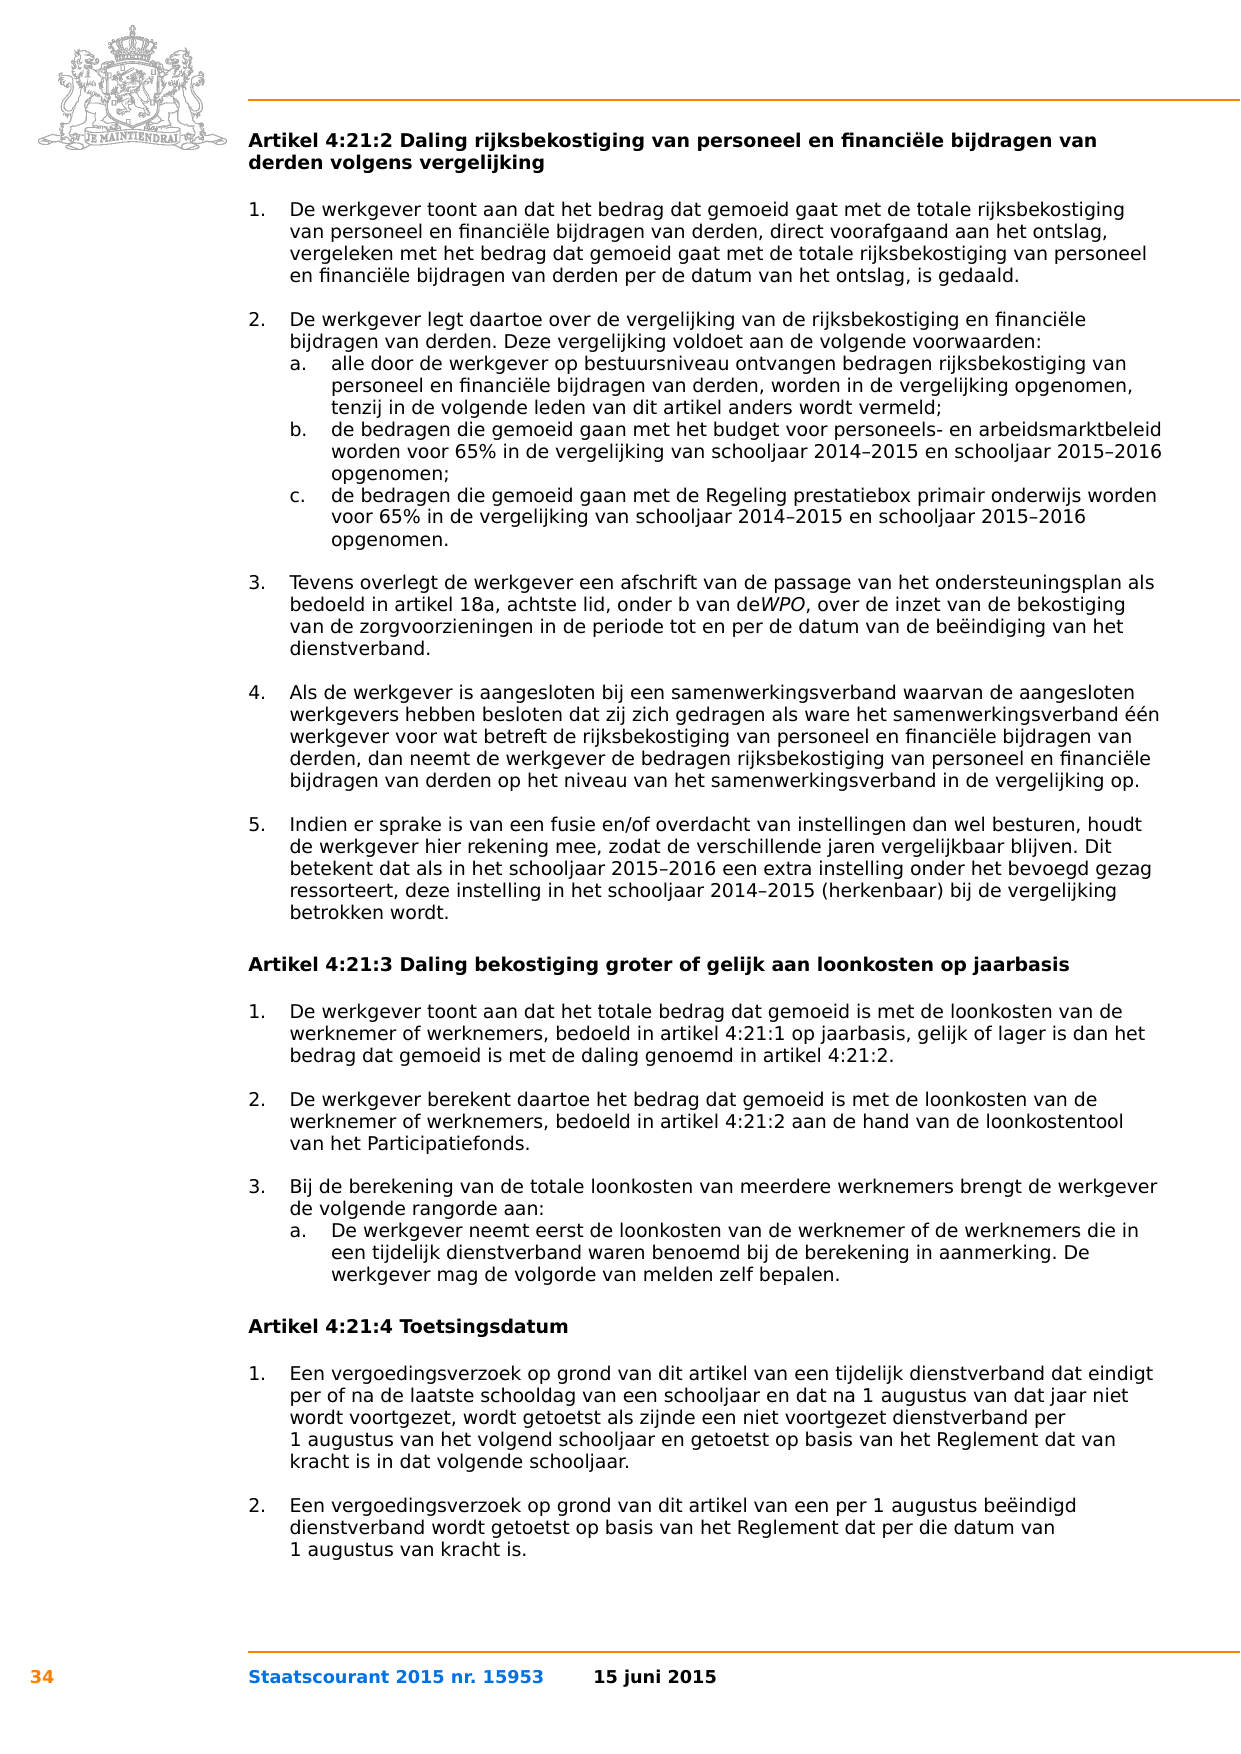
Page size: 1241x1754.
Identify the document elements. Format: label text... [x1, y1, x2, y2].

text 3. Bij de berekening van de totale loonkosten van meerdere werknemers brengt de werkgever de volgende rangorde aan: [248, 1176, 1163, 1220]
text 1. De werkgever toont aan dat het bedrag dat gemoeid gaat met de totale rijksbekostiging van personeel en financiële bijdragen van derden, direct voorafgaand aan het ontslag, vergeleken met het bedrag dat gemoeid gaat met de totale rijksbekostiging van personeel en financiële bijdragen van derden per de datum van het ontslag, is gedaald. [248, 199, 1163, 287]
text 2. De werkgever legt daartoe over de vergelijking van de rijksbekostiging en financiële bijdragen van derden. Deze vergelijking voldoet aan de volgende voorwaarden: [248, 309, 1163, 353]
text 1. Een vergoedingsverzoek op grond van dit artikel van een tijdelijk dienstverband dat eindigt per of na de laatste schooldag van een schooljaar en dat na 1 augustus van dat jaar niet wordt voortgezet, wordt getoetst als zijnde een niet voortgezet dienstverband per 1 augustus van het volgend schooljaar en getoetst op basis van het Reglement dat van kracht is in dat volgende schooljaar. [248, 1363, 1163, 1473]
text 2. De werkgever berekent daartoe het bedrag dat gemoeid is met de loonkosten van de werknemer of werknemers, bedoeld in artikel 4:21:2 aan de hand van de loonkostentool van het Participatiefonds. [248, 1088, 1163, 1154]
text 4. Als de werkgever is aangesloten bij een samenwerkingsverband waarvan de aangesloten werkgevers hebben besloten dat zij zich gedragen als ware het samenwerkingsverband één werkgever voor wat betreft de rijksbekostiging van personeel en financiële bijdragen van derden, dan neemt de werkgever de bedragen rijksbekostiging van personeel en financiële bijdragen van derden op het niveau van het samenwerkingsverband in de vergelijking op. [248, 682, 1163, 792]
text c. de bedragen die gemoeid gaan met de Regeling prestatiebox primair onderwijs worden voor 65% in de vergelijking van schooljaar 2014–2015 en schooljaar 2015–2016 opgenomen. [289, 484, 1163, 550]
text a. De werkgever neemt eerst de loonkosten van de werknemer of de werknemers die in een tijdelijk dienstverband waren benoemd bij de berekening in aanmerking. De werkgever mag de volgorde van melden zelf bepalen. [289, 1220, 1163, 1286]
picture [38, 25, 227, 150]
subtitle Artikel 4:21:3 Daling bekostiging groter of gelijk aan loonkosten op jaarbasis [248, 954, 1163, 976]
subtitle Artikel 4:21:4 Toetsingsdatum [248, 1316, 1163, 1338]
text 5. Indien er sprake is van een fusie en/of overdacht van instellingen dan wel besturen, houdt de werkgever hier rekening mee, zodat de verschillende jaren vergelijkbaar blijven. Dit betekent dat als in het schooljaar 2015–2016 een extra instelling onder het bevoegd gezag ressorteert, deze instelling in het schooljaar 2014–2015 (herkenbaar) bij de vergelijking betrokken wordt. [248, 814, 1163, 924]
text a. alle door de werkgever op bestuursniveau ontvangen bedragen rijksbekostiging van personeel en financiële bijdragen van derden, worden in de vergelijking opgenomen, tenzij in de volgende leden van dit artikel anders wordt vermeld; [289, 353, 1163, 418]
subtitle Artikel 4:21:2 Daling rijksbekostiging van personeel en financiële bijdragen van derden volgens vergelijking [248, 130, 1163, 174]
text 2. Een vergoedingsverzoek op grond van dit artikel van een per 1 augustus beëindigd dienstverband wordt getoetst op basis van het Reglement dat per die datum van 1 augustus van kracht is. [248, 1495, 1163, 1561]
text b. de bedragen die gemoeid gaan met het budget voor personeels- en arbeidsmarktbeleid worden voor 65% in de vergelijking van schooljaar 2014–2015 en schooljaar 2015–2016 opgenomen; [289, 418, 1163, 484]
text 3. Tevens overlegt de werkgever een afschrift van de passage van het ondersteuningsplan als bedoeld in artikel 18a, achtste lid, onder b van deWPO, over de inzet van de bekostiging van de zorgvoorzieningen in de periode tot en per de datum van de beëindiging van het dienstverband. [248, 572, 1163, 660]
text 1. De werkgever toont aan dat het totale bedrag dat gemoeid is met de loonkosten van de werknemer of werknemers, bedoeld in artikel 4:21:1 op jaarbasis, gelijk of lager is dan het bedrag dat gemoeid is met de daling genoemd in artikel 4:21:2. [248, 1001, 1163, 1067]
